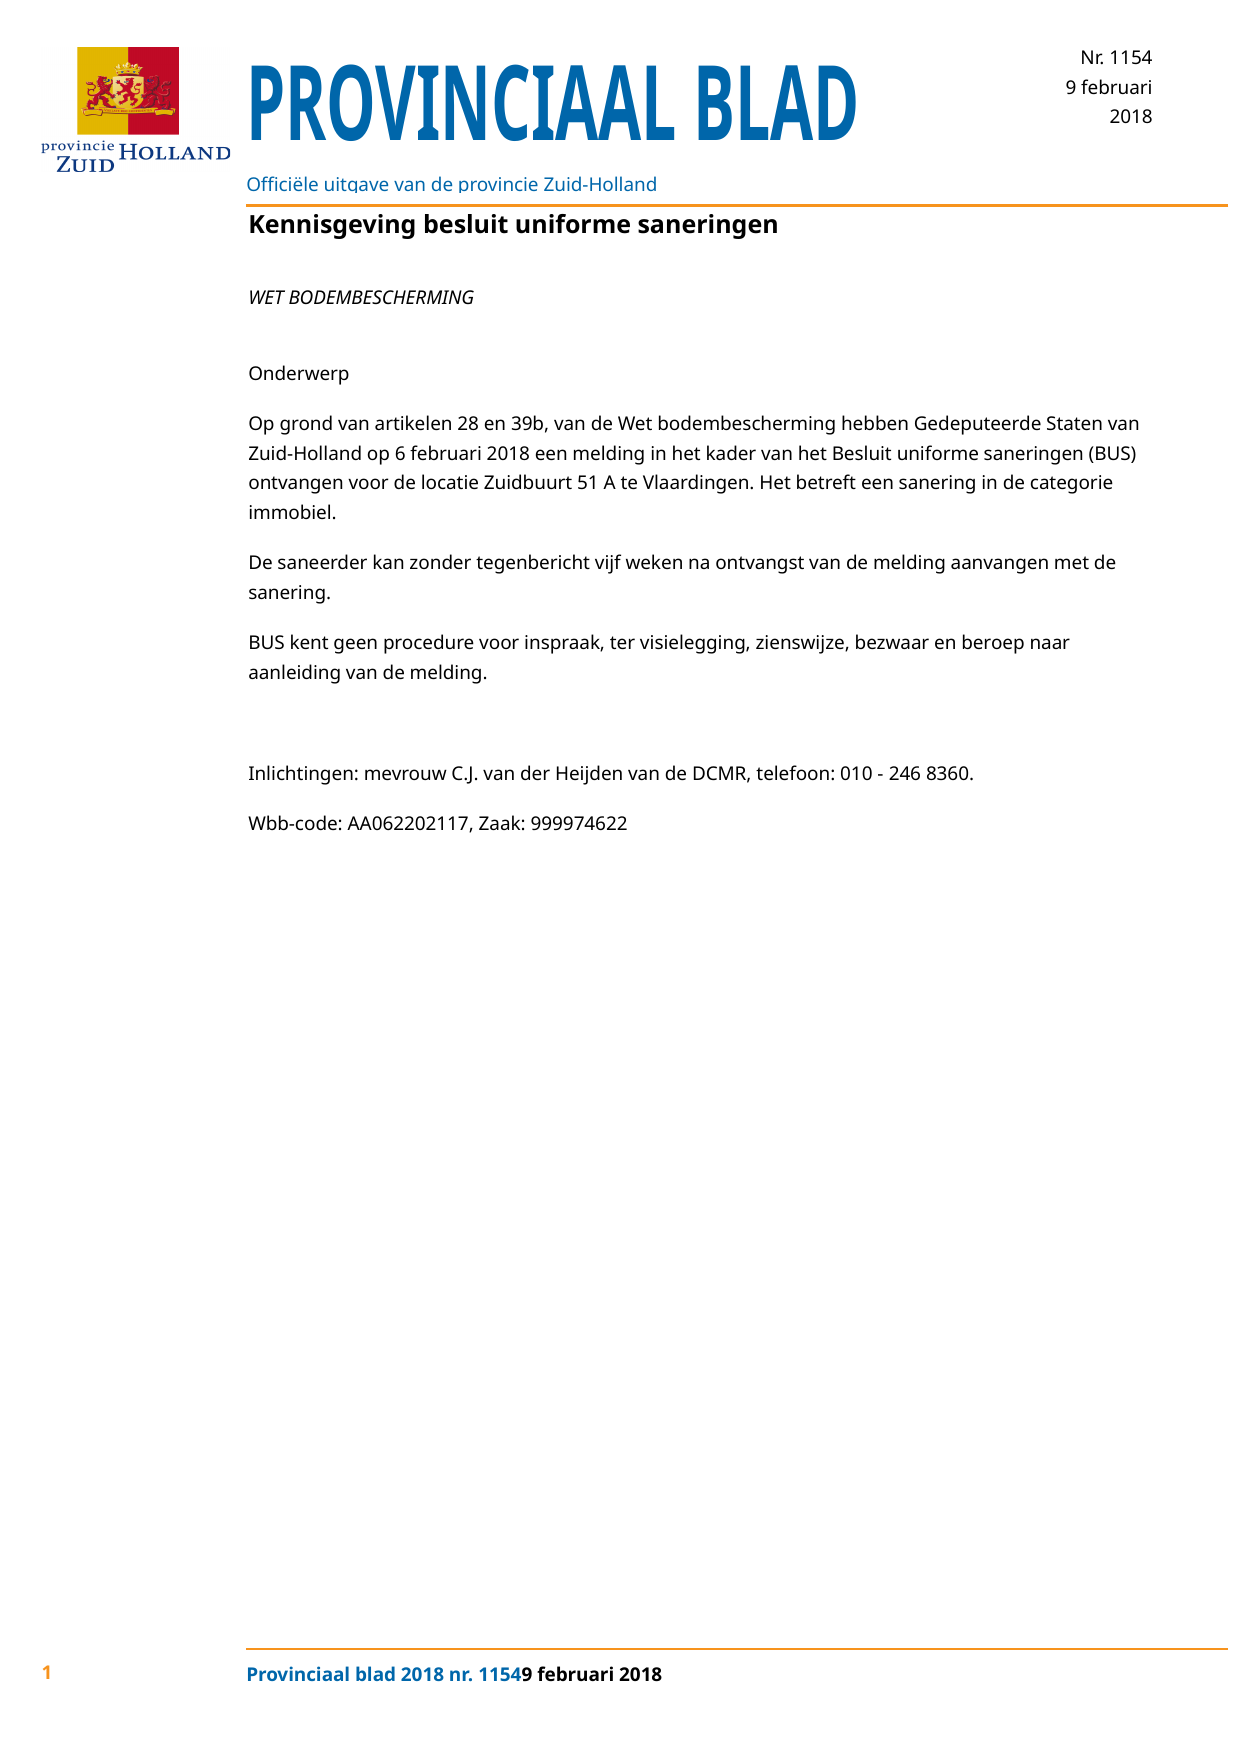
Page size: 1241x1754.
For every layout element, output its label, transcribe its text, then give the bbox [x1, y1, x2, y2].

text BUS kent geen procedure voor inspraak, ter visielegging, zienswijze, bezwaar en beroep naar aanleiding van de melding. [248, 629, 1152, 685]
text Inlichtingen: mevrouw C.J. van der Heijden van de DCMR, telefoon: 010 - 246 8360. [248, 760, 1152, 786]
text WET BODEMBESCHERMING [248, 284, 1152, 309]
text De saneerder kan zonder tegenbericht vijf weken na ontvangst van de melding aanvangen met de sanering. [248, 549, 1152, 605]
text Kennisgeving besluit uniforme saneringen [248, 207, 1152, 241]
text Onderwerp [248, 360, 1152, 386]
text Wbb-code: AA062202117, Zaak: 999974622 [248, 810, 1152, 836]
text Op grond van artikelen 28 en 39b, van de Wet bodembescherming hebben Gedeputeerde Staten van Zuid-Holland op 6 februari 2018 een melding in het kader van het Besluit uniforme saneringen (BUS) ontvangen voor de locatie Zuidbuurt 51 A te Vlaardingen. Het betreft een sanering in de categorie immobiel. [248, 410, 1152, 525]
picture [41, 47, 231, 172]
